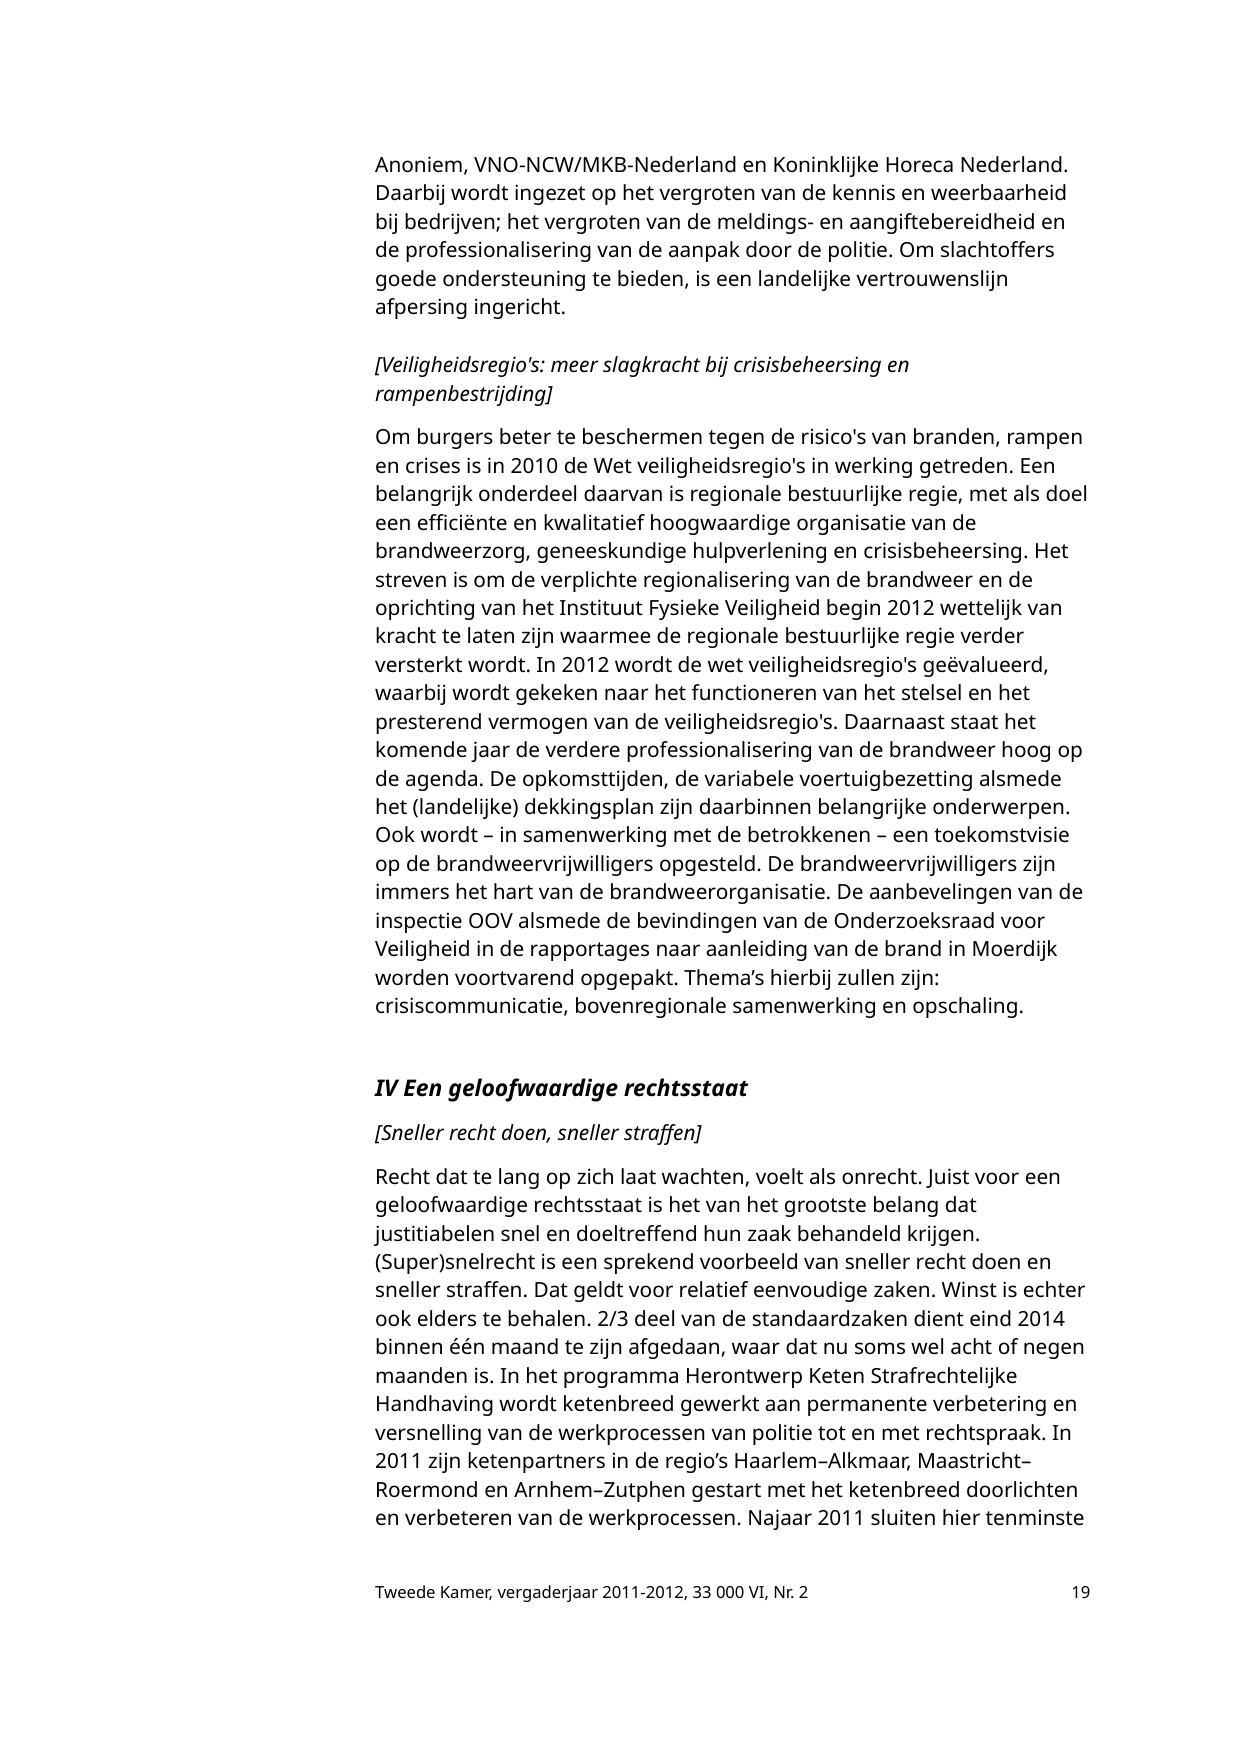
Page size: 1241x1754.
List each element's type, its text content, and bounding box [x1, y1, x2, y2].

subtitle IV Een geloofwaardige rechtsstaat [375, 1072, 1090, 1103]
text Anoniem, VNO-NCW/MKB-Nederland en Koninklijke Horeca Nederland. Daarbij wordt ingezet op het vergroten van de kennis en weerbaarheid bij bedrijven; het vergroten van de meldings- en aangiftebereidheid en de professionalisering van de aanpak door de politie. Om slachtoffers goede ondersteuning te bieden, is een landelijke vertrouwenslijn afpersing ingericht. [375, 150, 1090, 321]
text [Sneller recht doen, sneller straffen] [375, 1118, 1090, 1147]
text Recht dat te lang op zich laat wachten, voelt als onrecht. Juist voor een geloofwaardige rechtsstaat is het van het grootste belang dat justitiabelen snel en doeltreffend hun zaak behandeld krijgen. (Super)snelrecht is een sprekend voorbeeld van sneller recht doen en sneller straffen. Dat geldt voor relatief eenvoudige zaken. Winst is echter ook elders te behalen. 2/3 deel van de standaardzaken dient eind 2014 binnen één maand te zijn afgedaan, waar dat nu soms wel acht of negen maanden is. In het programma Herontwerp Keten Strafrechtelijke Handhaving wordt ketenbreed gewerkt aan permanente verbetering en versnelling van de werkprocessen van politie tot en met rechtspraak. In 2011 zijn ketenpartners in de regio’s Haarlem–Alkmaar, Maastricht–Roermond en Arnhem–Zutphen gestart met het ketenbreed doorlichten en verbeteren van de werkprocessen. Najaar 2011 sluiten hier tenminste [375, 1162, 1090, 1532]
text [Veiligheidsregio's: meer slagkracht bij crisisbeheersing en rampenbestrijding] [375, 351, 1090, 407]
text Om burgers beter te beschermen tegen de risico's van branden, rampen en crises is in 2010 de Wet veiligheidsregio's in werking getreden. Een belangrijk onderdeel daarvan is regionale bestuurlijke regie, met als doel een efficiënte en kwalitatief hoogwaardige organisatie van de brandweerzorg, geneeskundige hulpverlening en crisisbeheersing. Het streven is om de verplichte regionalisering van de brandweer en de oprichting van het Instituut Fysieke Veiligheid begin 2012 wettelijk van kracht te laten zijn waarmee de regionale bestuurlijke regie verder versterkt wordt. In 2012 wordt de wet veiligheidsregio's geëvalueerd, waarbij wordt gekeken naar het functioneren van het stelsel en het presterend vermogen van de veiligheidsregio's. Daarnaast staat het komende jaar de verdere professionalisering van de brandweer hoog op de agenda. De opkomsttijden, de variabele voertuigbezetting alsmede het (landelijke) dekkingsplan zijn daarbinnen belangrijke onderwerpen. Ook wordt – in samenwerking met de betrokkenen – een toekomstvisie op de brandweervrijwilligers opgesteld. De brandweervrijwilligers zijn immers het hart van de brandweerorganisatie. De aanbevelingen van de inspectie OOV alsmede de bevindingen van de Onderzoeksraad voor Veiligheid in de rapportages naar aanleiding van de brand in Moerdijk worden voortvarend opgepakt. Thema’s hierbij zullen zijn: crisiscommunicatie, bovenregionale samenwerking en opschaling. [375, 422, 1090, 1020]
